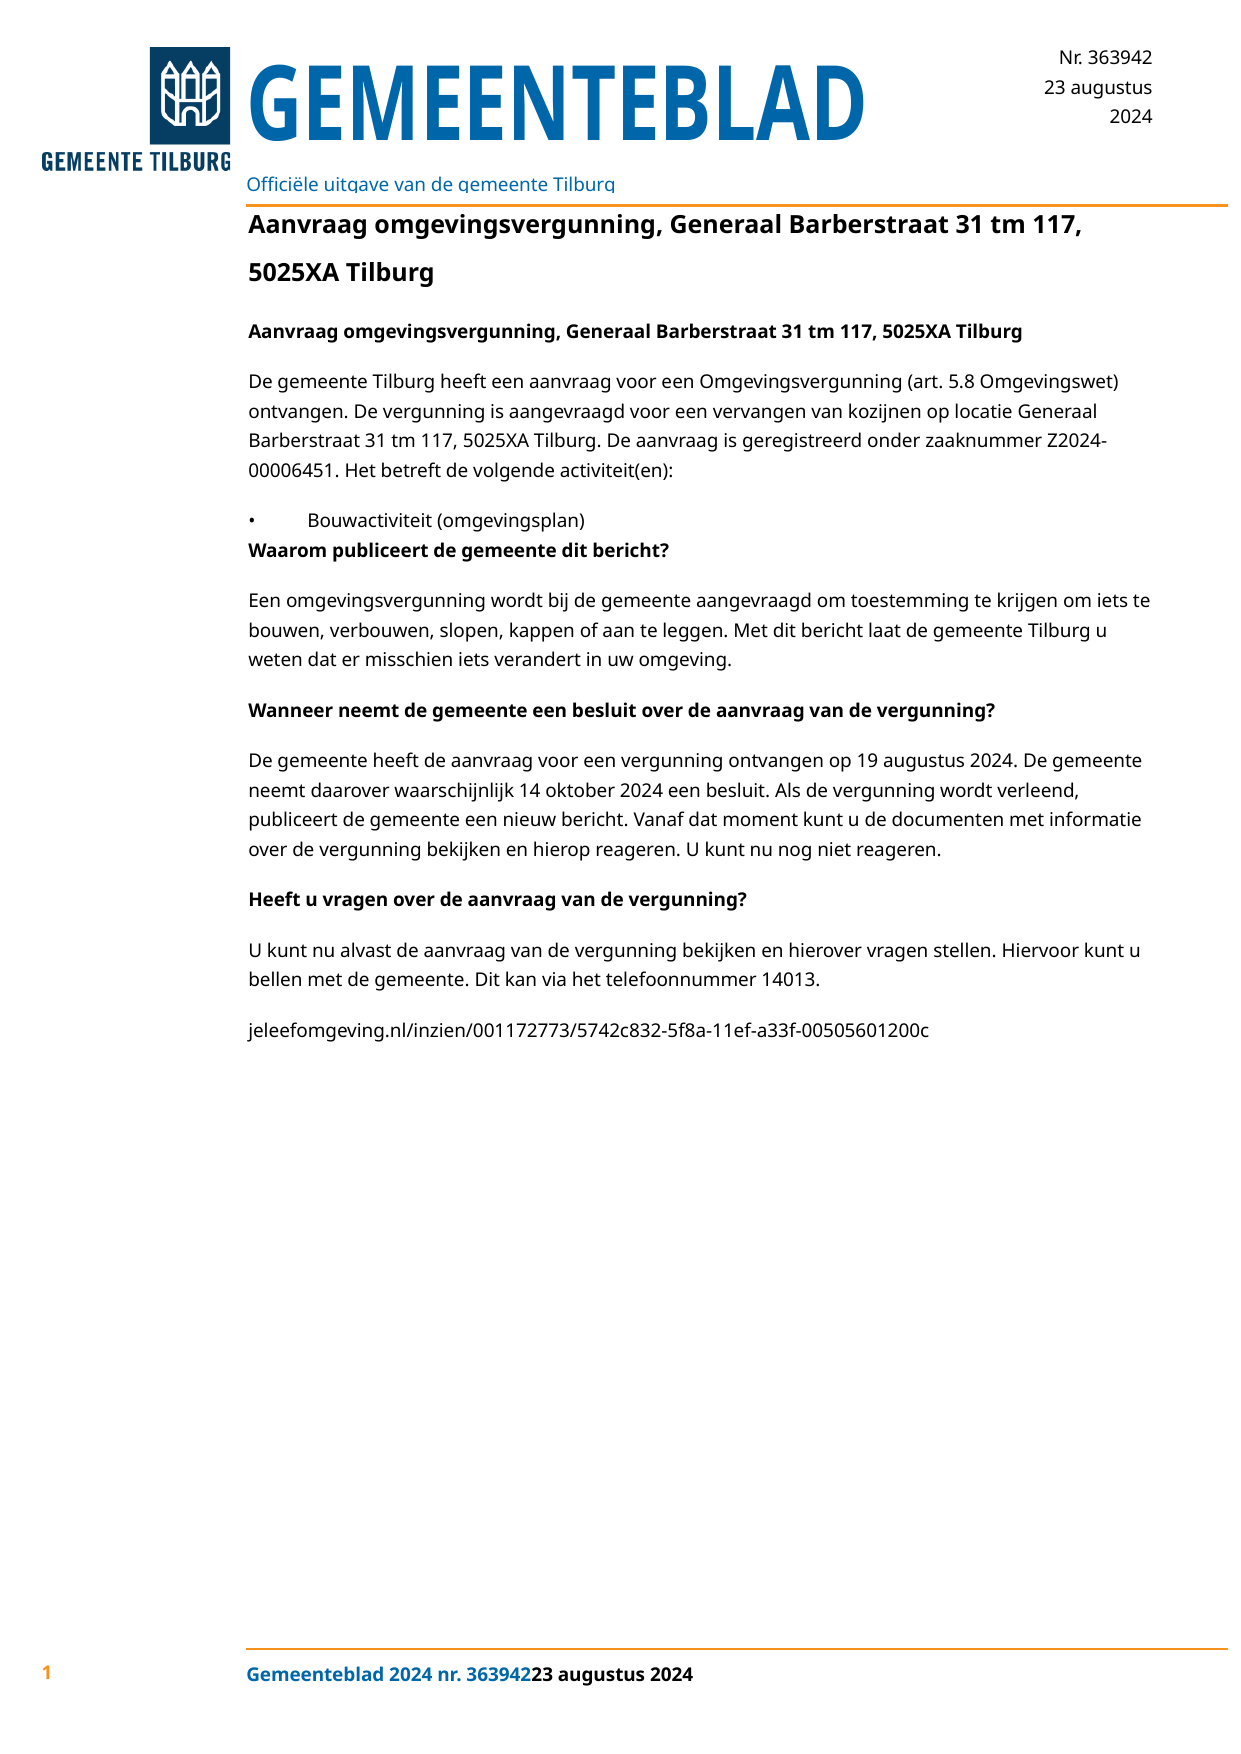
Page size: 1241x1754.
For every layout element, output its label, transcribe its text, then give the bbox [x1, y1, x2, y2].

text Wanneer neemt de gemeente een besluit over de aanvraag van de vergunning? [248, 697, 1152, 723]
picture [41, 47, 231, 172]
text De gemeente heeft de aanvraag voor een vergunning ontvangen op 19 augustus 2024. De gemeente neemt daarover waarschijnlijk 14 oktober 2024 een besluit. Als de vergunning wordt verleend, publiceert de gemeente een nieuw bericht. Vanaf dat moment kunt u de documenten met informatie over de vergunning bekijken en hierop reageren. U kunt nu nog niet reageren. [248, 747, 1152, 862]
list Bouwactiviteit (omgevingsplan) [248, 507, 1152, 533]
text De gemeente Tilburg heeft een aanvraag voor een Omgevingsvergunning (art. 5.8 Omgevingswet) ontvangen. De vergunning is aangevraagd voor een vervangen van kozijnen op locatie Generaal Barberstraat 31 tm 117, 5025XA Tilburg. De aanvraag is geregistreerd onder zaaknummer Z2024-00006451. Het betreft de volgende activiteit(en): [248, 368, 1152, 483]
text Een omgevingsvergunning wordt bij de gemeente aangevraagd om toestemming te krijgen om iets te bouwen, verbouwen, slopen, kappen of aan te leggen. Met dit bericht laat de gemeente Tilburg u weten dat er misschien iets verandert in uw omgeving. [248, 587, 1152, 672]
text jeleefomgeving.nl/inzien/001172773/5742c832-5f8a-11ef-a33f-00505601200c [248, 1017, 1152, 1043]
text U kunt nu alvast de aanvraag van de vergunning bekijken en hierover vragen stellen. Hiervoor kunt u bellen met de gemeente. Dit kan via het telefoonnummer 14013. [248, 937, 1152, 992]
text Heeft u vragen over de aanvraag van de vergunning? [248, 887, 1152, 912]
text Waarom publiceert de gemeente dit bericht? [248, 537, 1152, 563]
text Aanvraag omgevingsvergunning, Generaal Barberstraat 31 tm 117, 5025XA Tilburg [248, 318, 1152, 344]
text Aanvraag omgevingsvergunning, Generaal Barberstraat 31 tm 117, 5025XA Tilburg [248, 207, 1152, 288]
